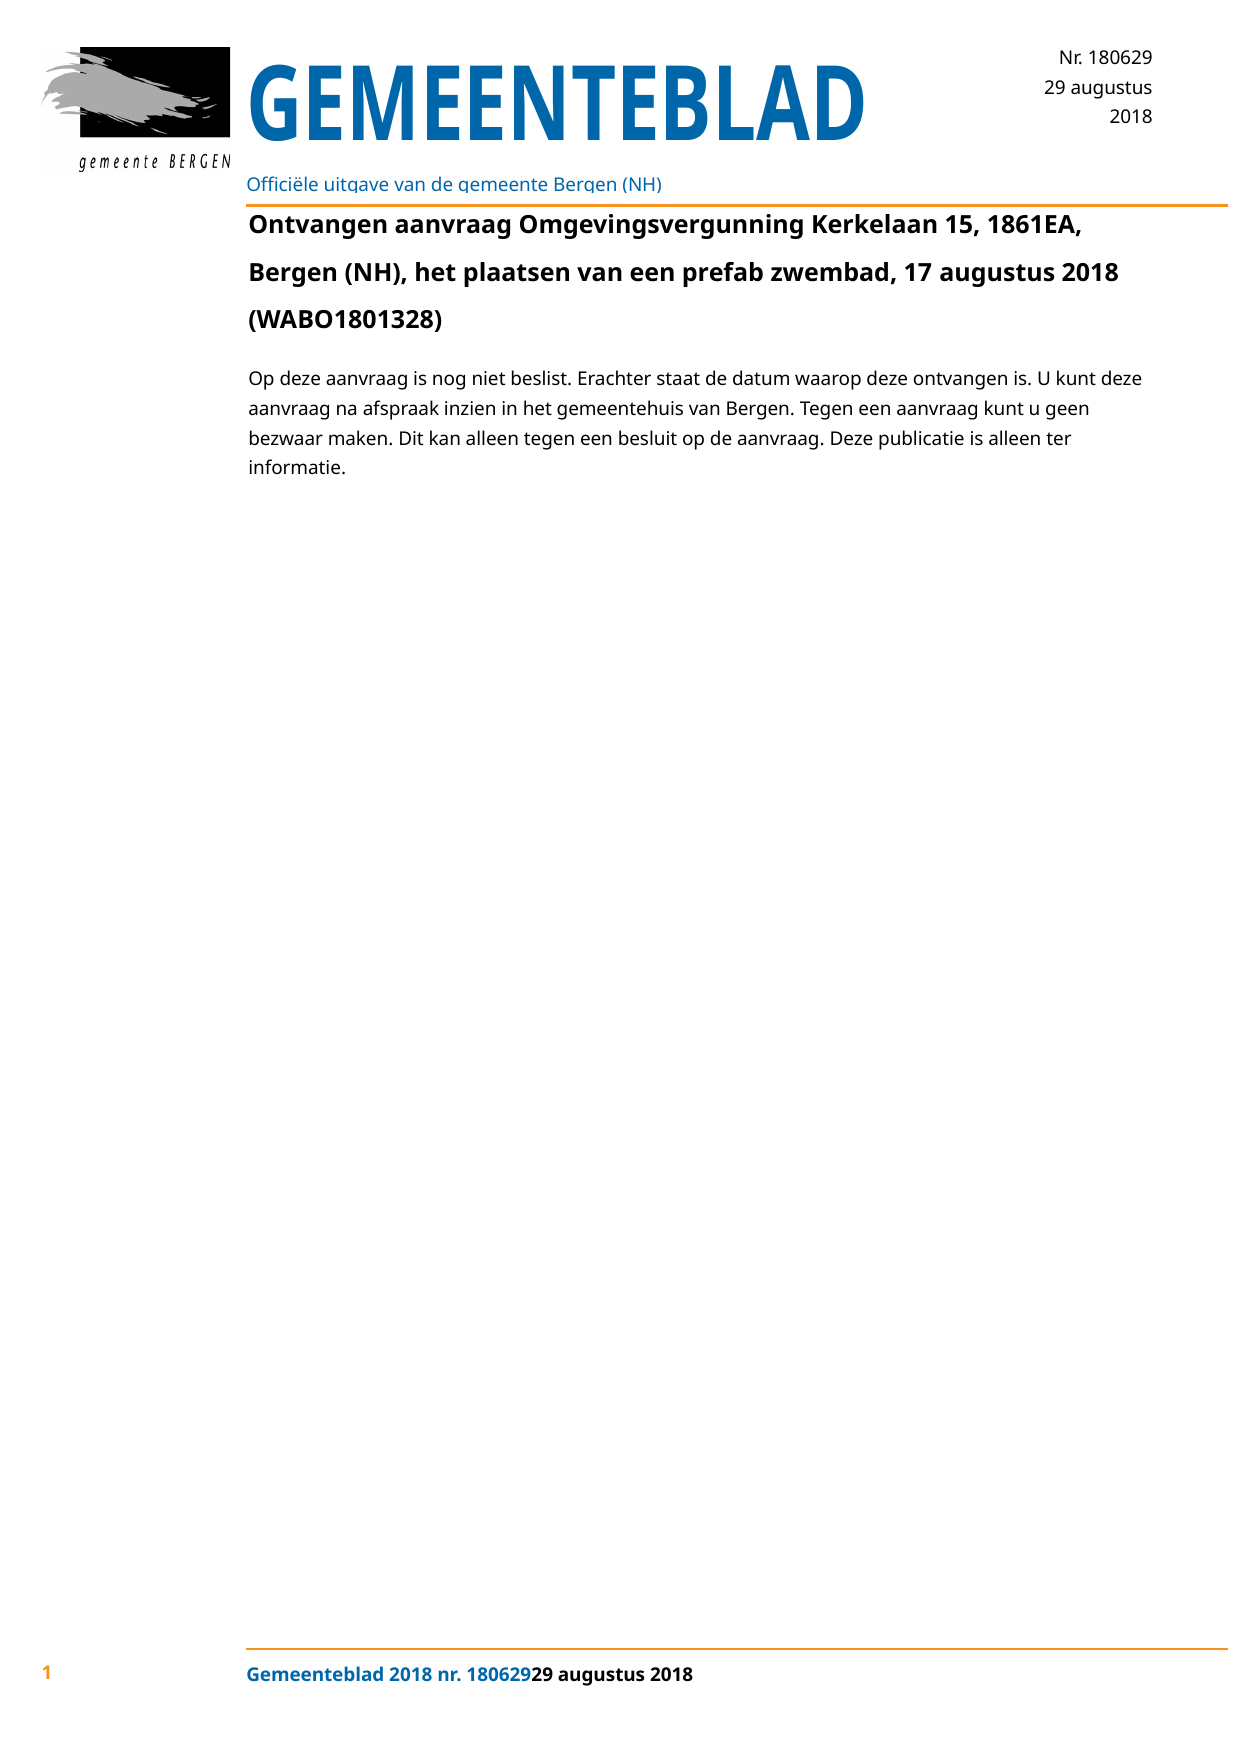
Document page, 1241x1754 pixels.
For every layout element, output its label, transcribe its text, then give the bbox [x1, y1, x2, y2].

text Op deze aanvraag is nog niet beslist. Erachter staat de datum waarop deze ontvangen is. U kunt deze aanvraag na afspraak inzien in het gemeentehuis van Bergen. Tegen een aanvraag kunt u geen bezwaar maken. Dit kan alleen tegen een besluit op de aanvraag. Deze publicatie is alleen ter informatie. [248, 366, 1152, 480]
picture [41, 47, 231, 172]
text Ontvangen aanvraag Omgevingsvergunning Kerkelaan 15, 1861EA, Bergen (NH), het plaatsen van een prefab zwembad, 17 augustus 2018 (WABO1801328) [248, 207, 1152, 336]
